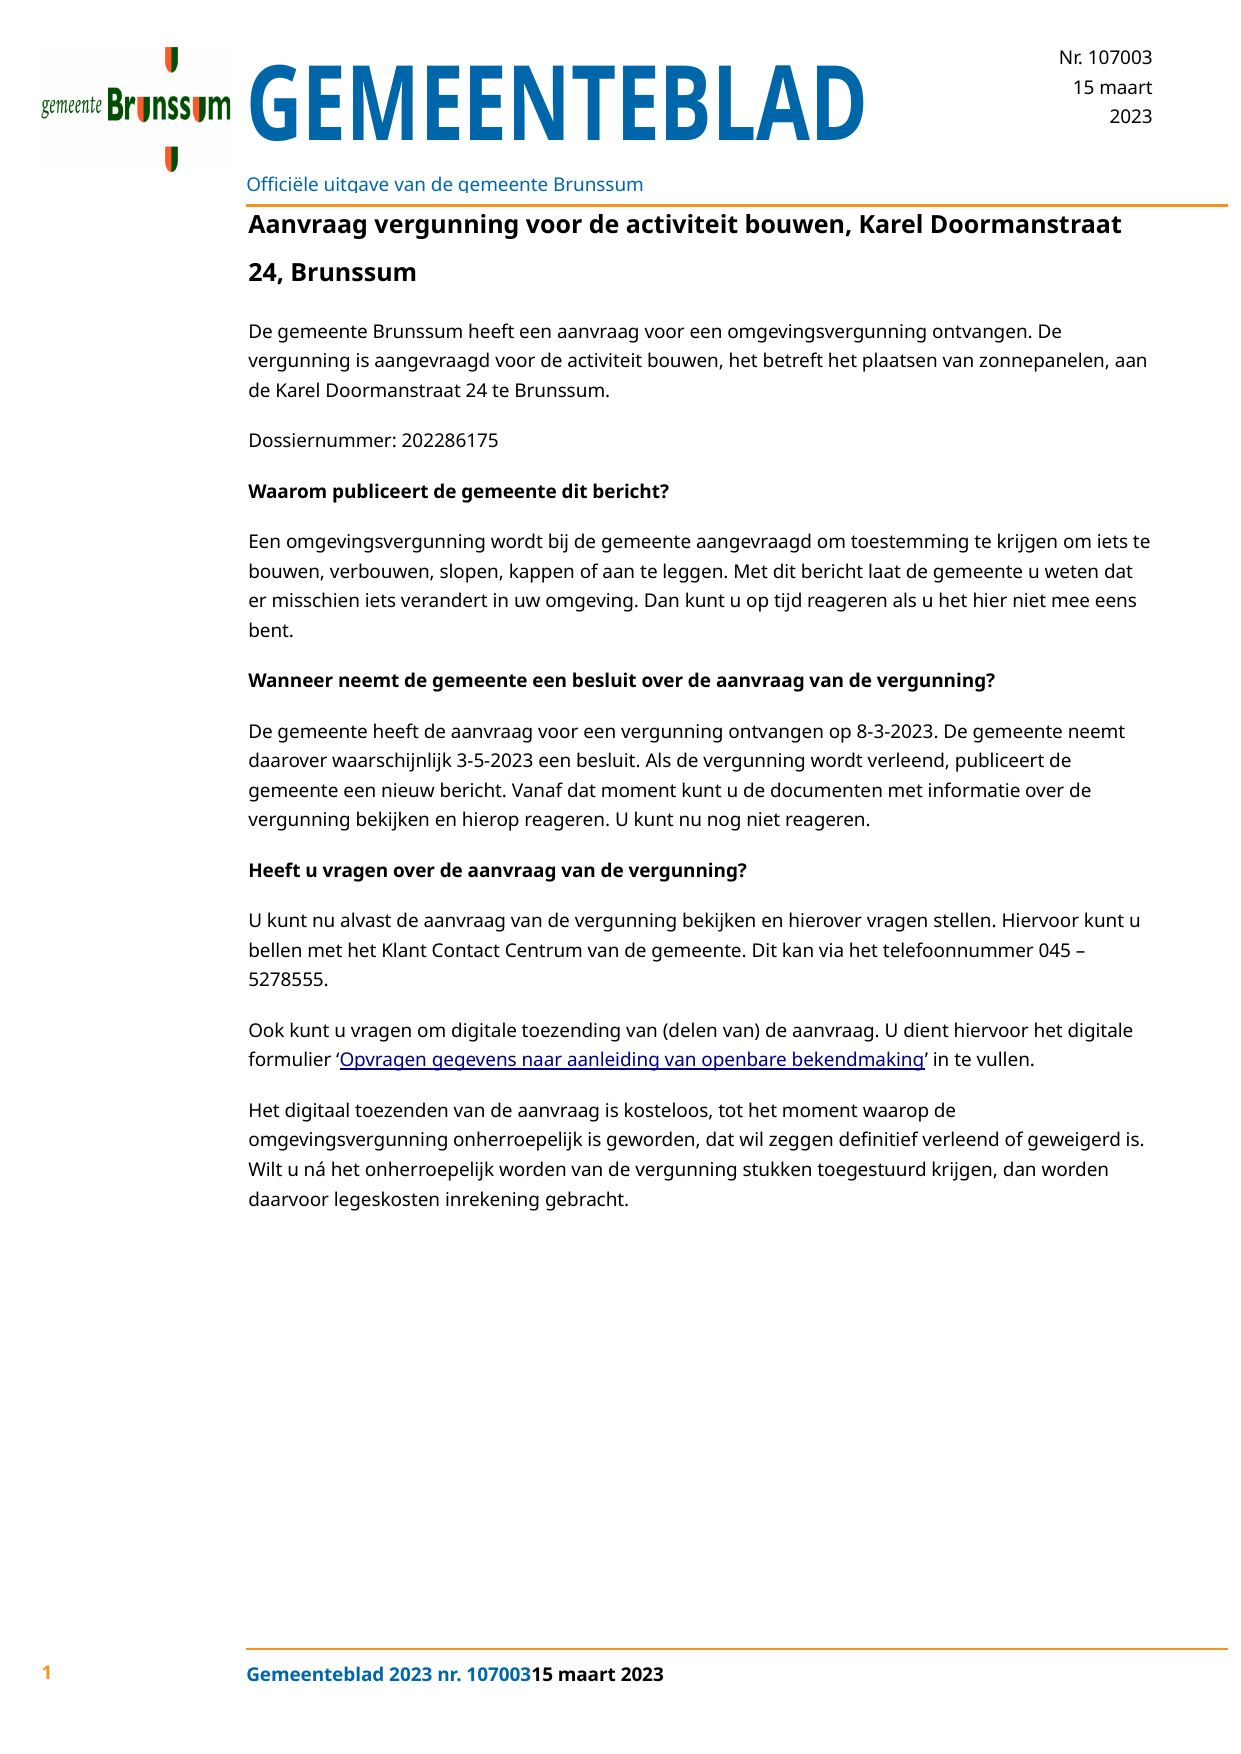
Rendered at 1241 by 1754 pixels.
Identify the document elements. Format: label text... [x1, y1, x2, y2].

text De gemeente Brunssum heeft een aanvraag voor een omgevingsvergunning ontvangen. De vergunning is aangevraagd voor de activiteit bouwen, het betreft het plaatsen van zonnepanelen, aan de Karel Doormanstraat 24 te Brunssum. [248, 318, 1152, 403]
text Ook kunt u vragen om digitale toezending van (delen van) de aanvraag. U dient hiervoor het digitale formulier ‘Opvragen gegevens naar aanleiding van openbare bekendmaking’ in te vullen. [248, 1017, 1152, 1072]
picture [41, 47, 231, 172]
text De gemeente heeft de aanvraag voor een vergunning ontvangen op 8-3-2023. De gemeente neemt daarover waarschijnlijk 3-5-2023 een besluit. Als de vergunning wordt verleend, publiceert de gemeente een nieuw bericht. Vanaf dat moment kunt u de documenten met informatie over de vergunning bekijken en hierop reageren. U kunt nu nog niet reageren. [248, 718, 1152, 832]
text Dossiernummer: 202286175 [248, 427, 1152, 453]
text U kunt nu alvast de aanvraag van de vergunning bekijken en hierover vragen stellen. Hiervoor kunt u bellen met het Klant Contact Centrum van de gemeente. Dit kan via het telefoonnummer 045 – 5278555. [248, 907, 1152, 992]
text Heeft u vragen over de aanvraag van de vergunning? [248, 857, 1152, 883]
text Wanneer neemt de gemeente een besluit over de aanvraag van de vergunning? [248, 667, 1152, 693]
text Het digitaal toezenden van de aanvraag is kosteloos, tot het moment waarop de omgevingsvergunning onherroepelijk is geworden, dat wil zeggen definitief verleend of geweigerd is. Wilt u ná het onherroepelijk worden van de vergunning stukken toegestuurd krijgen, dan worden daarvoor legeskosten inrekening gebracht. [248, 1097, 1152, 1212]
text Een omgevingsvergunning wordt bij de gemeente aangevraagd om toestemming te krijgen om iets te bouwen, verbouwen, slopen, kappen of aan te leggen. Met dit bericht laat de gemeente u weten dat er misschien iets verandert in uw omgeving. Dan kunt u op tijd reageren als u het hier niet mee eens bent. [248, 528, 1152, 643]
text Waarom publiceert de gemeente dit bericht? [248, 478, 1152, 504]
text Aanvraag vergunning voor de activiteit bouwen, Karel Doormanstraat 24, Brunssum [248, 207, 1152, 288]
